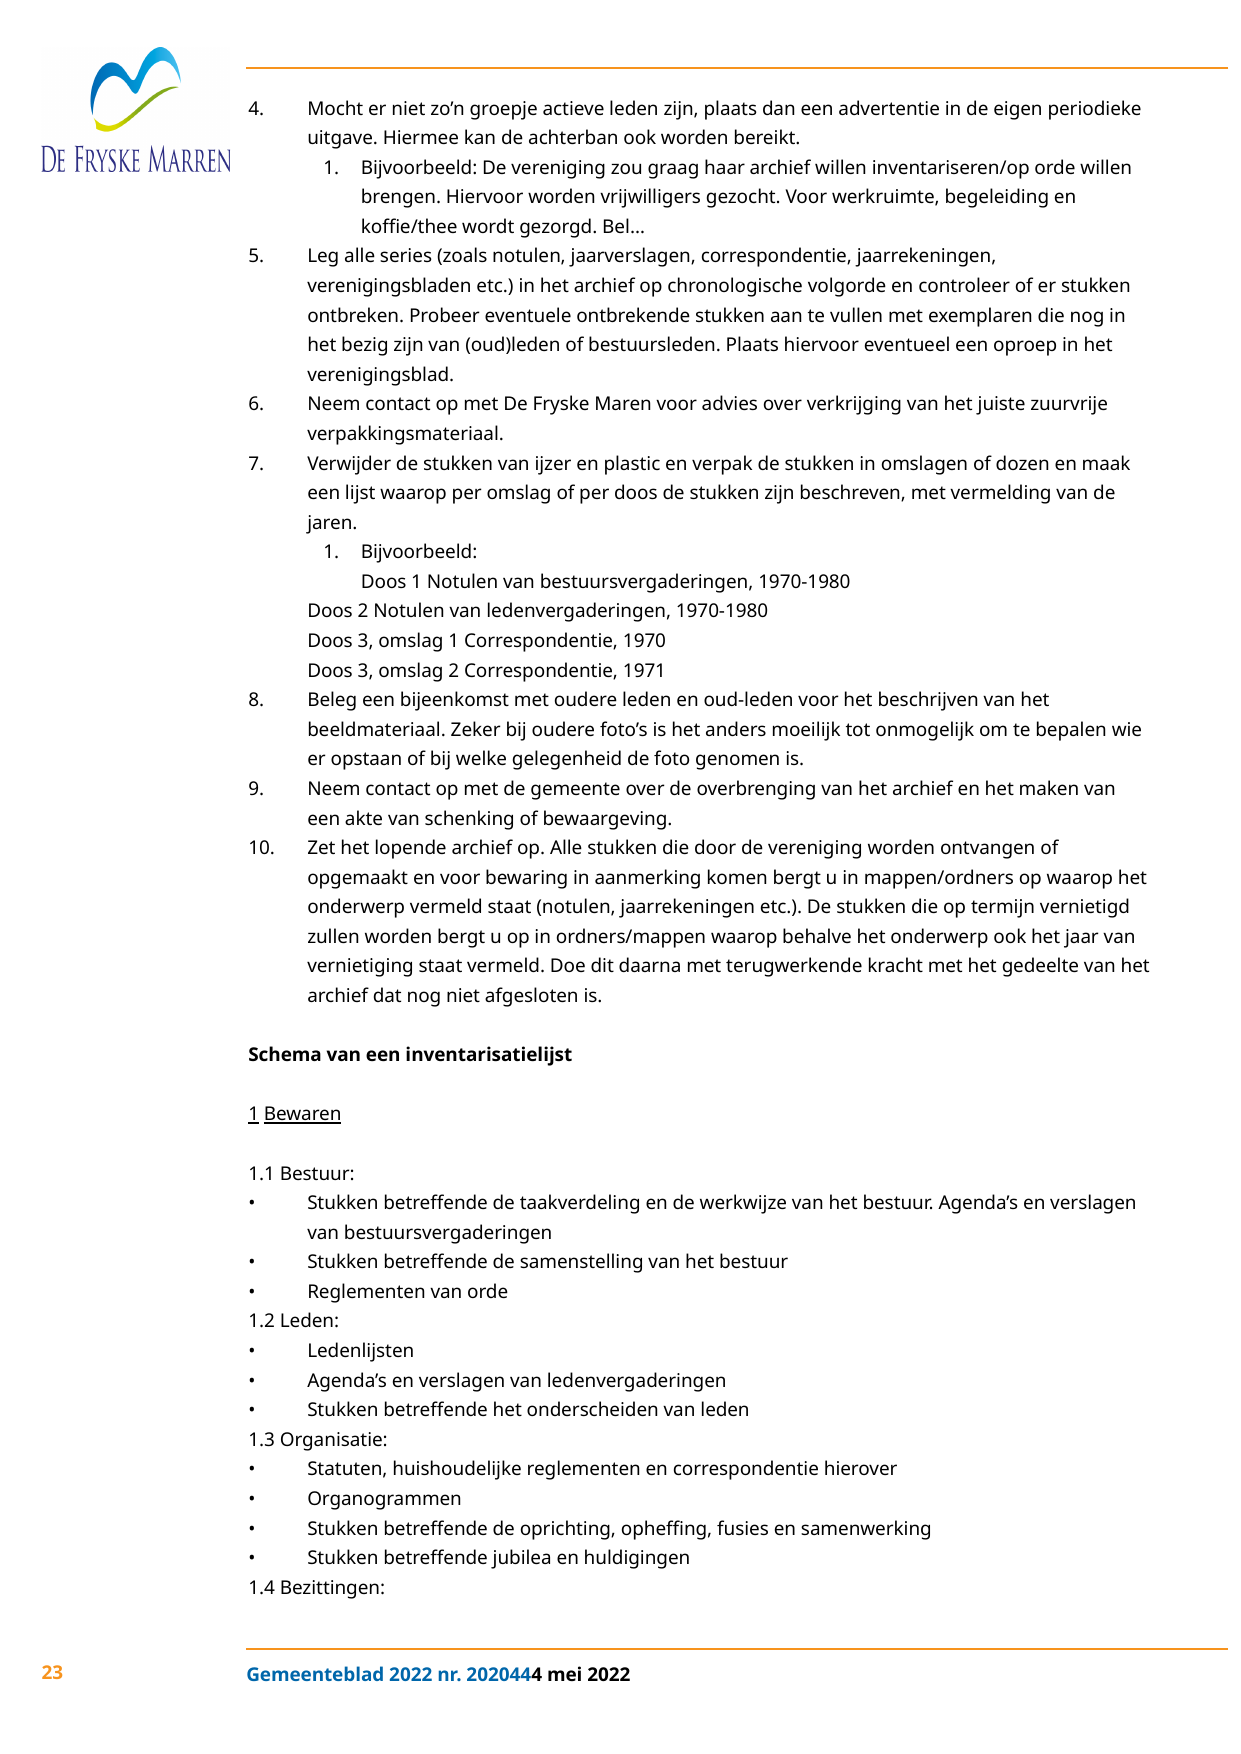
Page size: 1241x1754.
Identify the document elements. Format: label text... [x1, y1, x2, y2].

list Beleg een bijeenkomst met oudere leden en oud-leden voor het beschrijven van het beeldmateriaal. Zeker bij oudere foto’s is het anders moeilijk tot onmogelijk om te bepalen wie er opstaan of bij welke gelegenheid de foto genomen is. [248, 686, 1152, 771]
list Neem contact op met De Fryske Maren voor advies over verkrijging van het juiste zuurvrije verpakkingsmateriaal. [248, 391, 1152, 446]
list Bijvoorbeeld: De vereniging zou graag haar archief willen inventariseren/op orde willen brengen. Hiervoor worden vrijwilligers gezocht. Voor werkruimte, begeleiding en koffie/thee wordt gezorgd. Bel… [323, 154, 1152, 239]
list Zet het lopende archief op. Alle stukken die door de vereniging worden ontvangen of opgemaakt en voor bewaring in aanmerking komen bergt u in mappen/ordners op waarop het onderwerp vermeld staat (notulen, jaarrekeningen etc.). De stukken die op termijn vernietigd zullen worden bergt u op in ordners/mappen waarop behalve het onderwerp ook het jaar van vernietiging staat vermeld. Doe dit daarna met terugwerkende kracht met het gedeelte van het archief dat nog niet afgesloten is. [248, 834, 1152, 1008]
list Leg alle series (zoals notulen, jaarverslagen, correspondentie, jaarrekeningen, verenigingsbladen etc.) in het archief op chronologische volgorde en controleer of er stukken ontbreken. Probeer eventuele ontbrekende stukken aan te vullen met exemplaren die nog in het bezig zijn van (oud)leden of bestuursleden. Plaats hiervoor eventueel een oproep in het verenigingsblad. [248, 243, 1152, 387]
list Doos 2 Notulen van ledenvergaderingen, 1970-1980 [248, 598, 1152, 623]
text 1.3 Organisatie: [248, 1426, 1152, 1452]
list Doos 1 Notulen van bestuursvergaderingen, 1970-1980 [323, 568, 1152, 594]
list Stukken betreffende de taakverdeling en de werkwijze van het bestuur. Agenda’s en verslagen van bestuursvergaderingen [248, 1189, 1152, 1245]
list Bijvoorbeeld: [323, 538, 1152, 564]
list Doos 3, omslag 2 Correspondentie, 1971 [248, 657, 1152, 683]
text 1 Bewaren [248, 1101, 1152, 1126]
list Verwijder de stukken van ijzer en plastic en verpak de stukken in omslagen of dozen en maak een lijst waarop per omslag of per doos de stukken zijn beschreven, met vermelding van de jaren. [248, 450, 1152, 535]
list Doos 3, omslag 1 Correspondentie, 1970 [248, 627, 1152, 653]
text Schema van een inventarisatielijst [248, 1041, 1152, 1067]
list Statuten, huishoudelijke reglementen en correspondentie hierover [248, 1456, 1152, 1481]
list Stukken betreffende het onderscheiden van leden [248, 1396, 1152, 1422]
list Neem contact op met de gemeente over de overbrenging van het archief en het maken van een akte van schenking of bewaargeving. [248, 775, 1152, 831]
list Agenda’s en verslagen van ledenvergaderingen [248, 1367, 1152, 1393]
list Reglementen van orde [248, 1278, 1152, 1304]
list Ledenlijsten [248, 1337, 1152, 1363]
list Stukken betreffende de samenstelling van het bestuur [248, 1248, 1152, 1274]
list Stukken betreffende jubilea en huldigingen [248, 1544, 1152, 1570]
text 1.1 Bestuur: [248, 1160, 1152, 1186]
list Mocht er niet zo’n groepje actieve leden zijn, plaats dan een advertentie in de eigen periodieke uitgave. Hiermee kan de achterban ook worden bereikt. [248, 95, 1152, 150]
text 1.2 Leden: [248, 1308, 1152, 1333]
text 1.4 Bezittingen: [248, 1574, 1152, 1600]
picture [41, 47, 231, 172]
list Organogrammen [248, 1485, 1152, 1511]
list Stukken betreffende de oprichting, opheffing, fusies en samenwerking [248, 1515, 1152, 1541]
